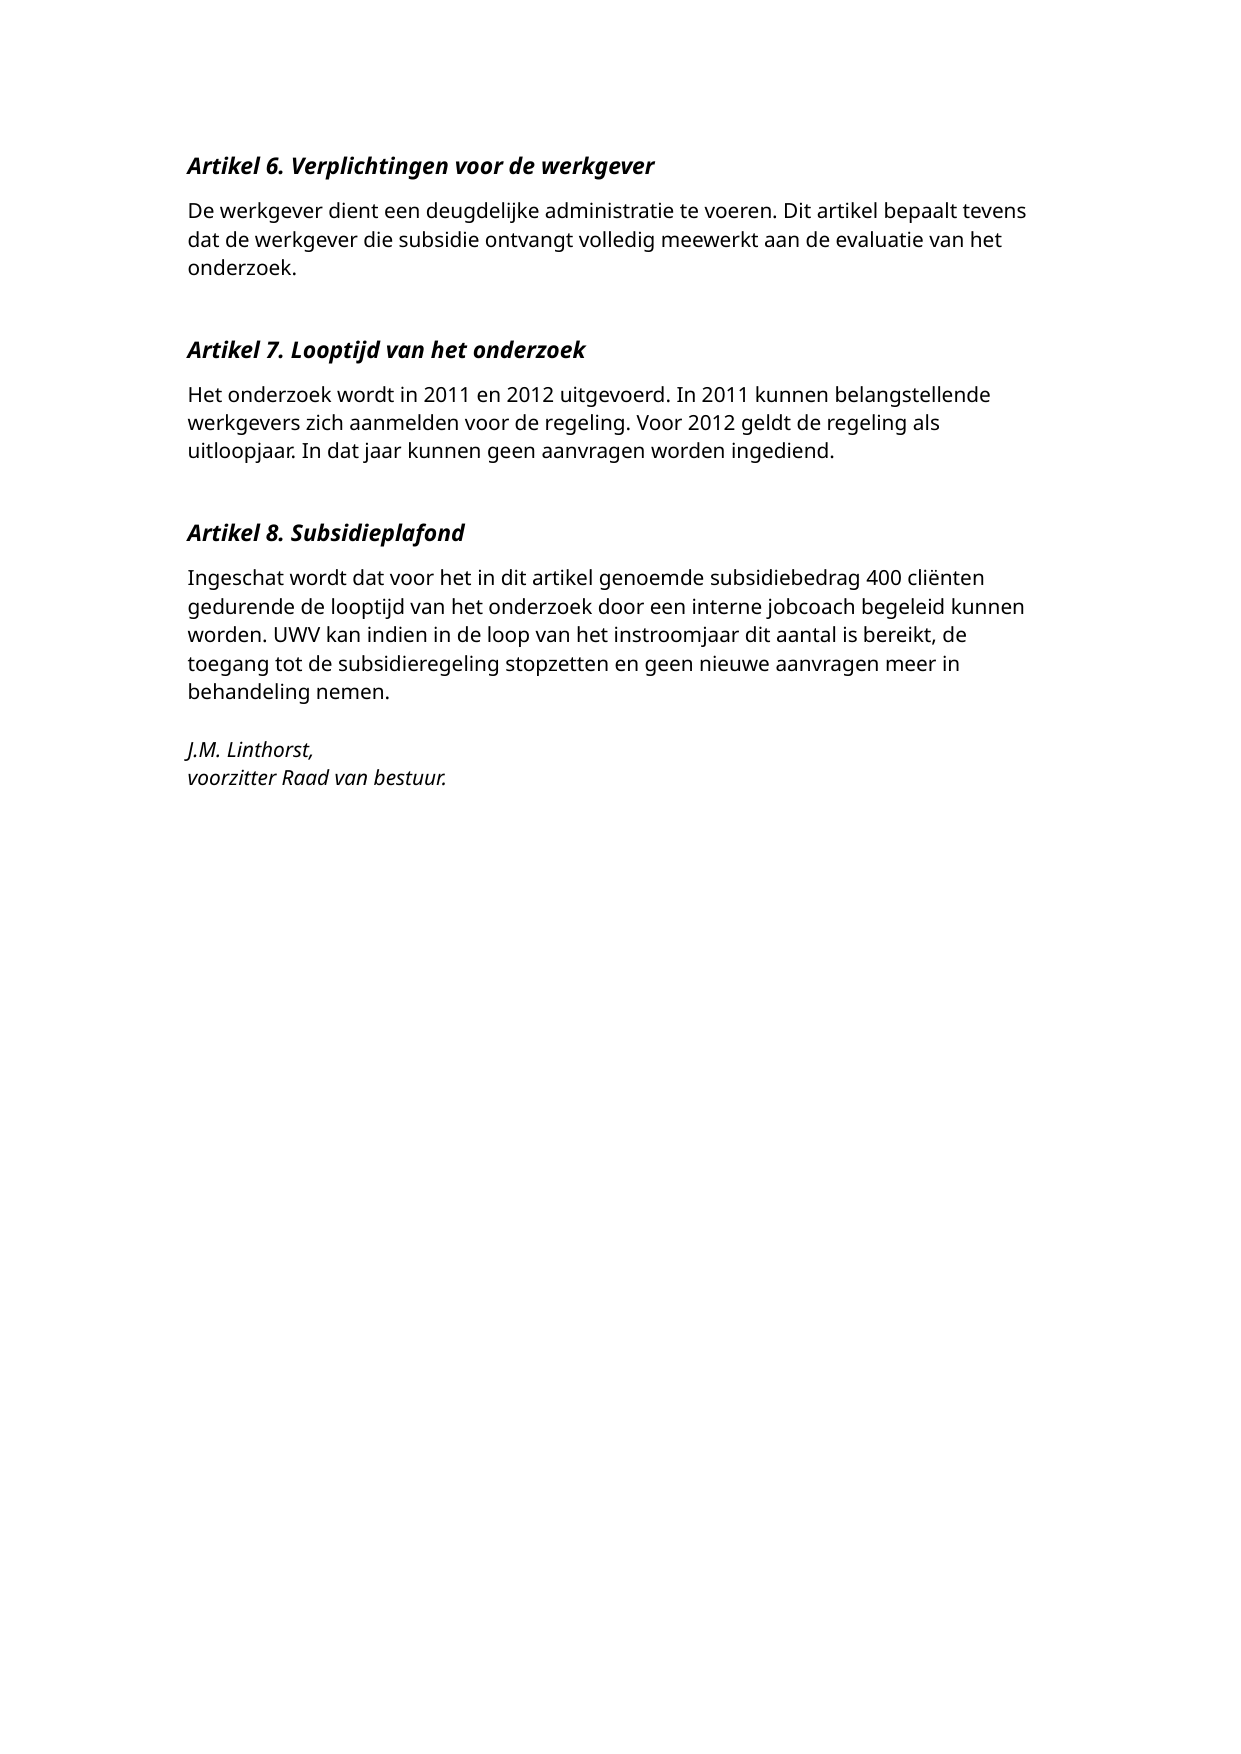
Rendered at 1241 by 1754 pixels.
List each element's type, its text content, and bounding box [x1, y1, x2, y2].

text Het onderzoek wordt in 2011 en 2012 uitgevoerd. In 2011 kunnen belangstellende werkgevers zich aanmelden voor de regeling. Voor 2012 geldt de regeling als uitloopjaar. In dat jaar kunnen geen aanvragen worden ingediend. [187, 380, 1053, 465]
text De werkgever dient een deugdelijke administratie te voeren. Dit artikel bepaalt tevens dat de werkgever die subsidie ontvangt volledig meewerkt aan de evaluatie van het onderzoek. [187, 196, 1053, 282]
text J.M. Linthorst, [187, 735, 1053, 763]
text Ingeschat wordt dat voor het in dit artikel genoemde subsidiebedrag 400 cliënten gedurende de looptijd van het onderzoek door een interne jobcoach begeleid kunnen worden. UWV kan indien in de loop van het instroomjaar dit aantal is bereikt, de toegang tot de subsidieregeling stopzetten en geen nieuwe aanvragen meer in behandeling nemen. [187, 563, 1053, 706]
subtitle Artikel 7. Looptijd van het onderzoek [187, 333, 1053, 365]
subtitle Artikel 6. Verplichtingen voor de werkgever [187, 150, 1053, 181]
subtitle Artikel 8. Subsidieplafond [187, 517, 1053, 548]
text voorzitter Raad van bestuur. [187, 763, 1053, 792]
